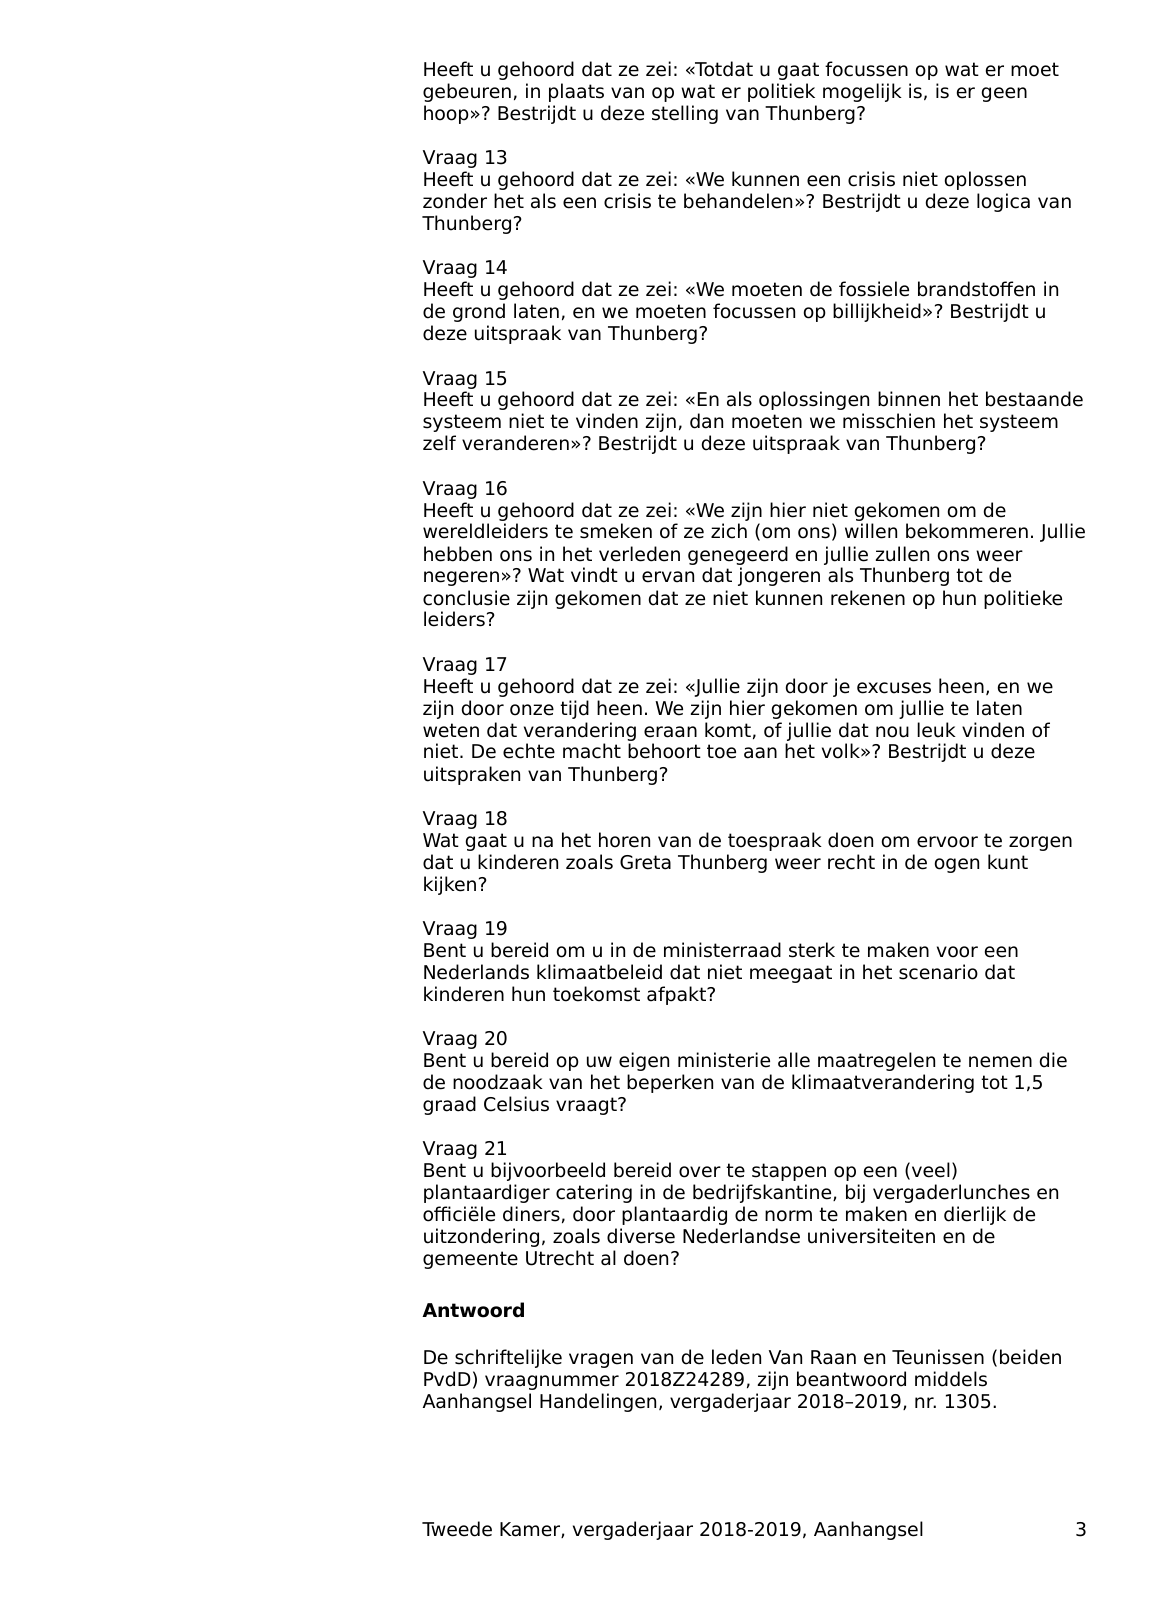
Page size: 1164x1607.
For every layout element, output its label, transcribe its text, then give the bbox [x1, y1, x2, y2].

text Bent u bereid om u in de ministerraad sterk te maken voor een Nederlands klimaatbeleid dat niet meegaat in het scenario dat kinderen hun toekomst afpakt? [422, 940, 1087, 1006]
text Vraag 17 [422, 653, 1087, 676]
text Heeft u gehoord dat ze zei: «We moeten de fossiele brandstoffen in de grond laten, en we moeten focussen op billijkheid»? Bestrijdt u deze uitspraak van Thunberg? [422, 279, 1087, 345]
text Bent u bijvoorbeeld bereid over te stappen op een (veel) plantaardiger catering in de bedrijfskantine, bij vergaderlunches en officiële diners, door plantaardig de norm te maken en dierlijk de uitzondering, zoals diverse Nederlandse universiteiten en de gemeente Utrecht al doen? [422, 1160, 1087, 1270]
text Bent u bereid op uw eigen ministerie alle maatregelen te nemen die de noodzaak van het beperken van de klimaatverandering tot 1,5 graad Celsius vraagt? [422, 1050, 1087, 1116]
text Vraag 15 [422, 367, 1087, 389]
text Heeft u gehoord dat ze zei: «Totdat u gaat focussen op wat er moet gebeuren, in plaats van op wat er politiek mogelijk is, is er geen hoop»? Bestrijdt u deze stelling van Thunberg? [422, 59, 1087, 125]
text Heeft u gehoord dat ze zei: «En als oplossingen binnen het bestaande systeem niet te vinden zijn, dan moeten we misschien het systeem zelf veranderen»? Bestrijdt u deze uitspraak van Thunberg? [422, 389, 1087, 455]
text Wat gaat u na het horen van de toespraak doen om ervoor te zorgen dat u kinderen zoals Greta Thunberg weer recht in de ogen kunt kijken? [422, 829, 1087, 896]
text Vraag 13 [422, 147, 1087, 169]
text Vraag 16 [422, 477, 1087, 499]
text Vraag 18 [422, 808, 1087, 829]
text De schriftelijke vragen van de leden Van Raan en Teunissen (beiden PvdD) vraagnummer 2018Z24289, zijn beantwoord middels Aanhangsel Handelingen, vergaderjaar 2018–2019, nr. 1305. [422, 1347, 1087, 1413]
text Vraag 20 [422, 1028, 1087, 1050]
text Heeft u gehoord dat ze zei: «Jullie zijn door je excuses heen, en we zijn door onze tijd heen. We zijn hier gekomen om jullie te laten weten dat verandering eraan komt, of jullie dat nou leuk vinden of niet. De echte macht behoort toe aan het volk»? Bestrijdt u deze uitspraken van Thunberg? [422, 676, 1087, 785]
subtitle Antwoord [422, 1300, 1087, 1322]
text Vraag 19 [422, 918, 1087, 940]
text Heeft u gehoord dat ze zei: «We kunnen een crisis niet oplossen zonder het als een crisis te behandelen»? Bestrijdt u deze logica van Thunberg? [422, 169, 1087, 235]
text Vraag 14 [422, 257, 1087, 279]
text Vraag 21 [422, 1138, 1087, 1160]
text Heeft u gehoord dat ze zei: «We zijn hier niet gekomen om de wereldleiders te smeken of ze zich (om ons) willen bekommeren. Jullie hebben ons in het verleden genegeerd en jullie zullen ons weer negeren»? Wat vindt u ervan dat jongeren als Thunberg tot de conclusie zijn gekomen dat ze niet kunnen rekenen op hun politieke leiders? [422, 499, 1087, 631]
